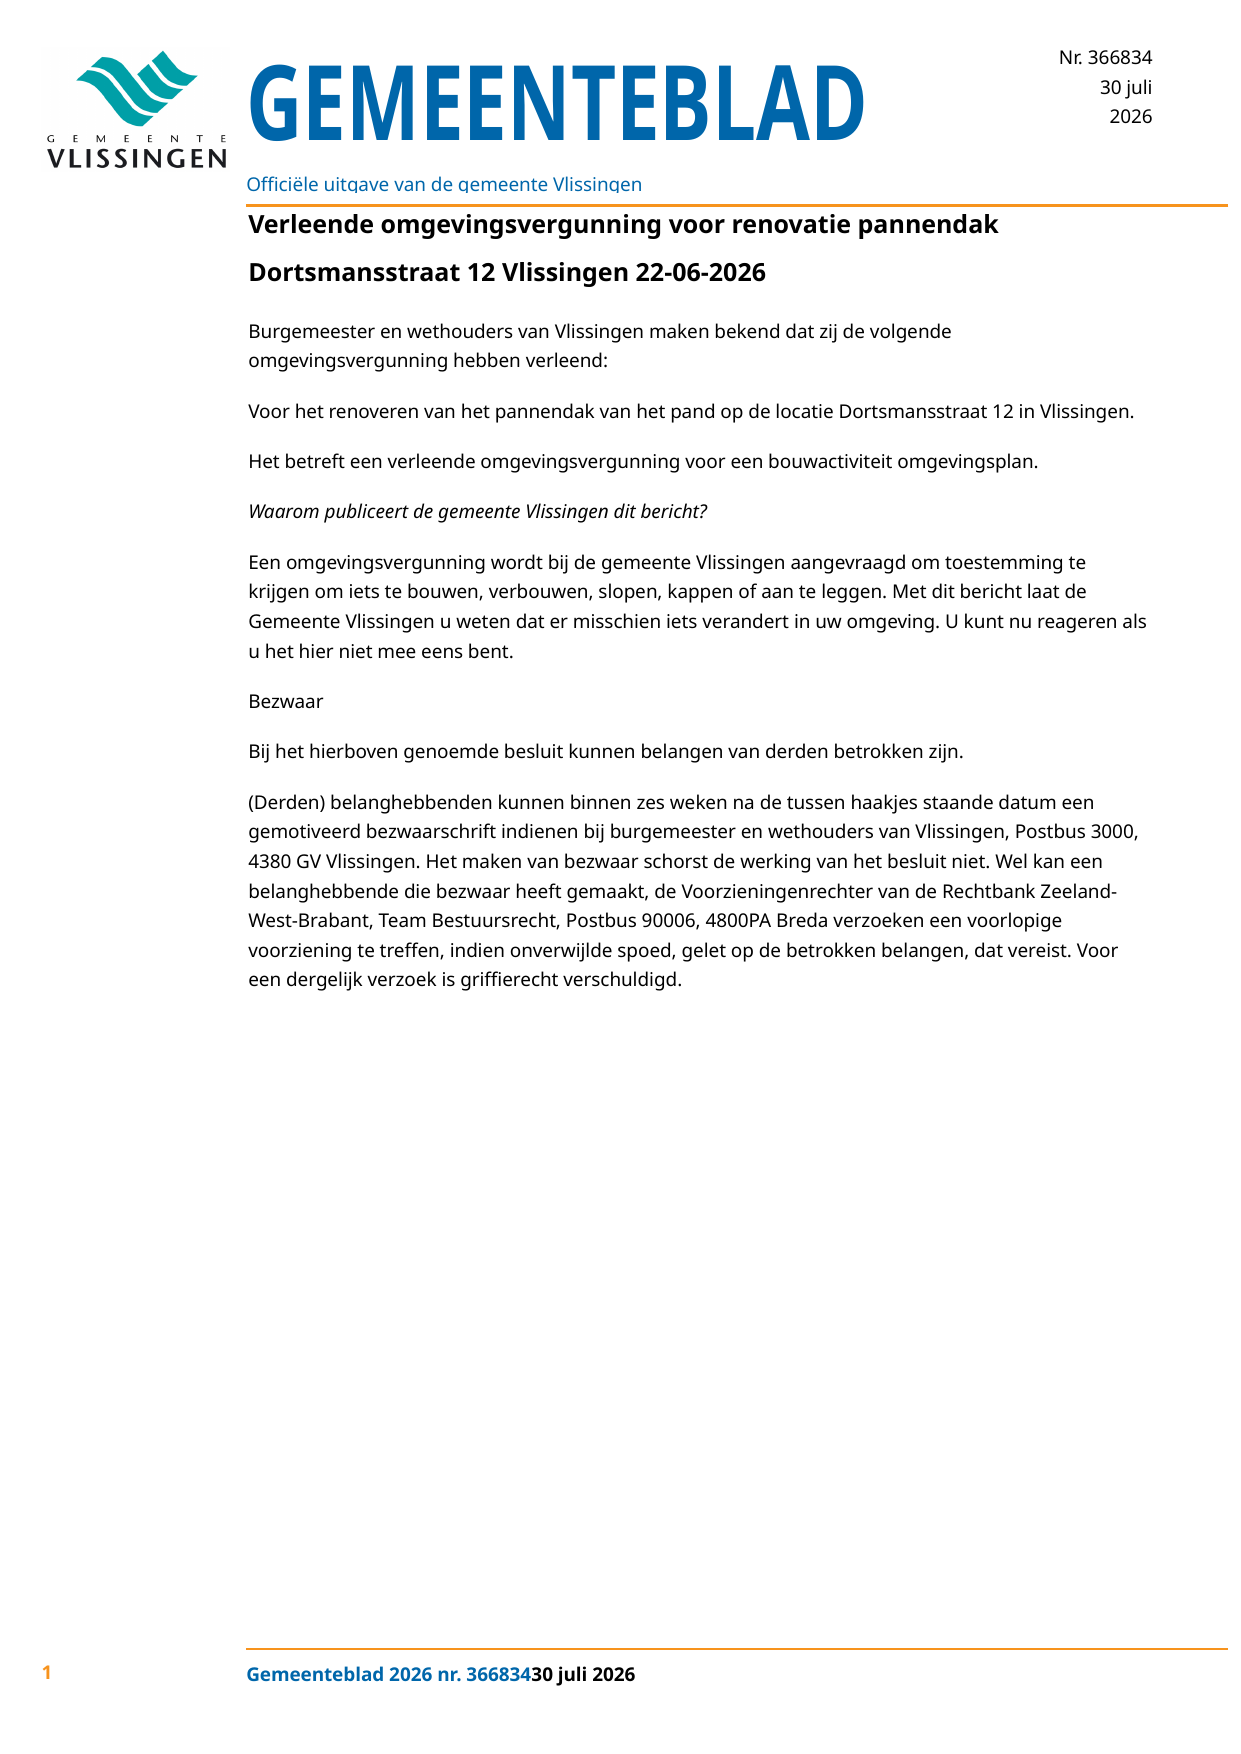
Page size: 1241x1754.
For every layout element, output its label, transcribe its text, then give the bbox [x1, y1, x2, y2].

text Waarom publiceert de gemeente Vlissingen dit bericht? [248, 499, 1152, 524]
text Verleende omgevingsvergunning voor renovatie pannendak Dortsmansstraat 12 Vlissingen 22-06-2026 [248, 207, 1152, 288]
text Het betreft een verleende omgevingsvergunning voor een bouwactiviteit omgevingsplan. [248, 448, 1152, 474]
text Bij het hierboven genoemde besluit kunnen belangen van derden betrokken zijn. [248, 739, 1152, 764]
text Voor het renoveren van het pannendak van het pand op de locatie Dortsmansstraat 12 in Vlissingen. [248, 398, 1152, 424]
text Burgemeester en wethouders van Vlissingen maken bekend dat zij de volgende omgevingsvergunning hebben verleend: [248, 318, 1152, 373]
text Een omgevingsvergunning wordt bij de gemeente Vlissingen aangevraagd om toestemming te krijgen om iets te bouwen, verbouwen, slopen, kappen of aan te leggen. Met dit bericht laat de Gemeente Vlissingen u weten dat er misschien iets verandert in uw omgeving. U kunt nu reageren als u het hier niet mee eens bent. [248, 549, 1152, 664]
text Bezwaar [248, 688, 1152, 714]
picture [41, 47, 231, 172]
text (Derden) belanghebbenden kunnen binnen zes weken na de tussen haakjes staande datum een gemotiveerd bezwaarschrift indienen bij burgemeester en wethouders van Vlissingen, Postbus 3000, 4380 GV Vlissingen. Het maken van bezwaar schorst de werking van het besluit niet. Wel kan een belanghebbende die bezwaar heeft gemaakt, de Voorzieningenrechter van de Rechtbank Zeeland-West-Brabant, Team Bestuursrecht, Postbus 90006, 4800PA Breda verzoeken een voorlopige voorziening te treffen, indien onverwijlde spoed, gelet op de betrokken belangen, dat vereist. Voor een dergelijk verzoek is griffierecht verschuldigd. [248, 789, 1152, 992]
